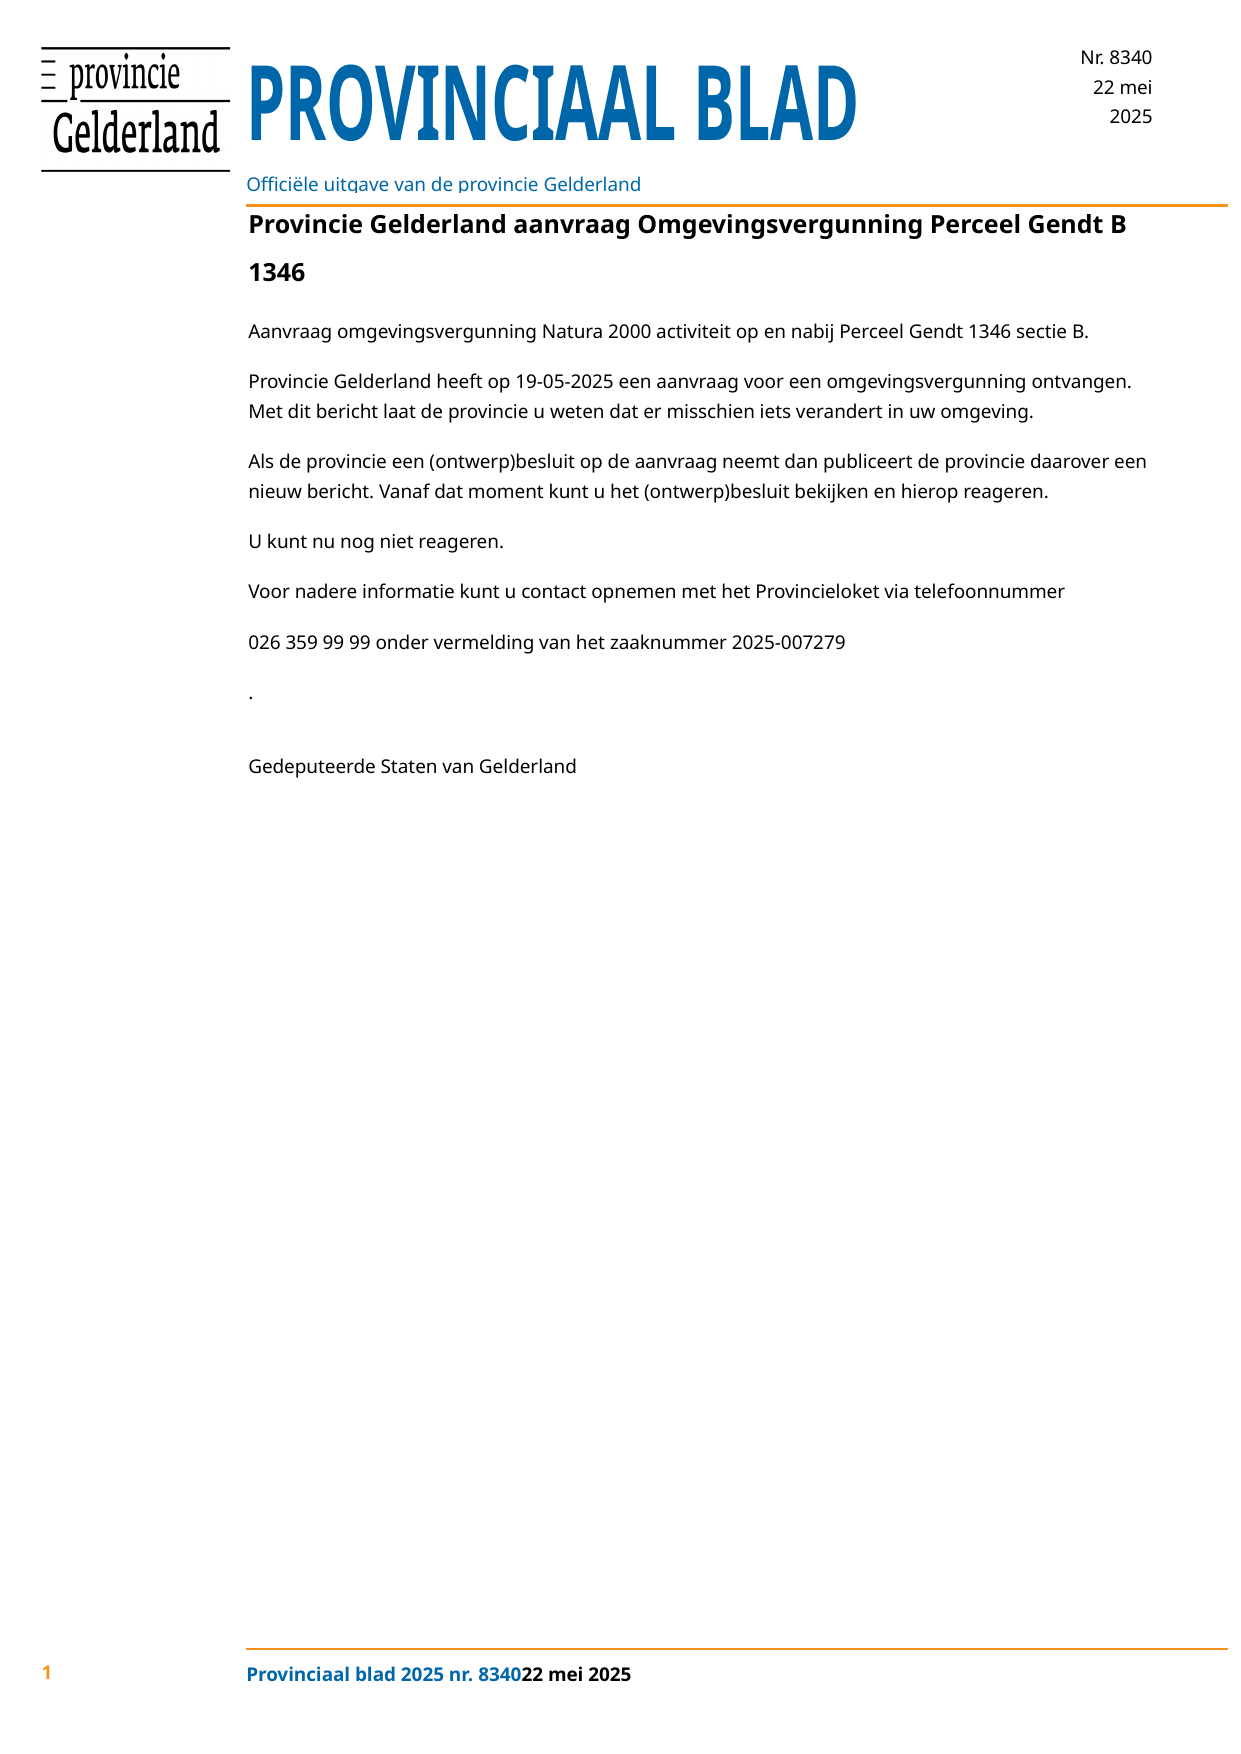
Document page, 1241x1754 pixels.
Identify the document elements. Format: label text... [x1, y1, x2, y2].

picture [41, 47, 231, 172]
text Als de provincie een (ontwerp)besluit op de aanvraag neemt dan publiceert de provincie daarover een nieuw bericht. Vanaf dat moment kunt u het (ontwerp)besluit bekijken en hierop reageren. [248, 448, 1152, 504]
text . [248, 679, 1152, 705]
text Aanvraag omgevingsvergunning Natura 2000 activiteit op en nabij Perceel Gendt 1346 sectie B. [248, 318, 1152, 344]
text 026 359 99 99 onder vermelding van het zaaknummer 2025-007279 [248, 629, 1152, 655]
text U kunt nu nog niet reageren. [248, 528, 1152, 554]
text Provincie Gelderland heeft op 19-05-2025 een aanvraag voor een omgevingsvergunning ontvangen. Met dit bericht laat de provincie u weten dat er misschien iets verandert in uw omgeving. [248, 368, 1152, 424]
text Voor nadere informatie kunt u contact opnemen met het Provincieloket via telefoonnummer [248, 579, 1152, 604]
text Gedeputeerde Staten van Gelderland [248, 753, 1152, 779]
text Provincie Gelderland aanvraag Omgevingsvergunning Perceel Gendt B 1346 [248, 207, 1152, 288]
